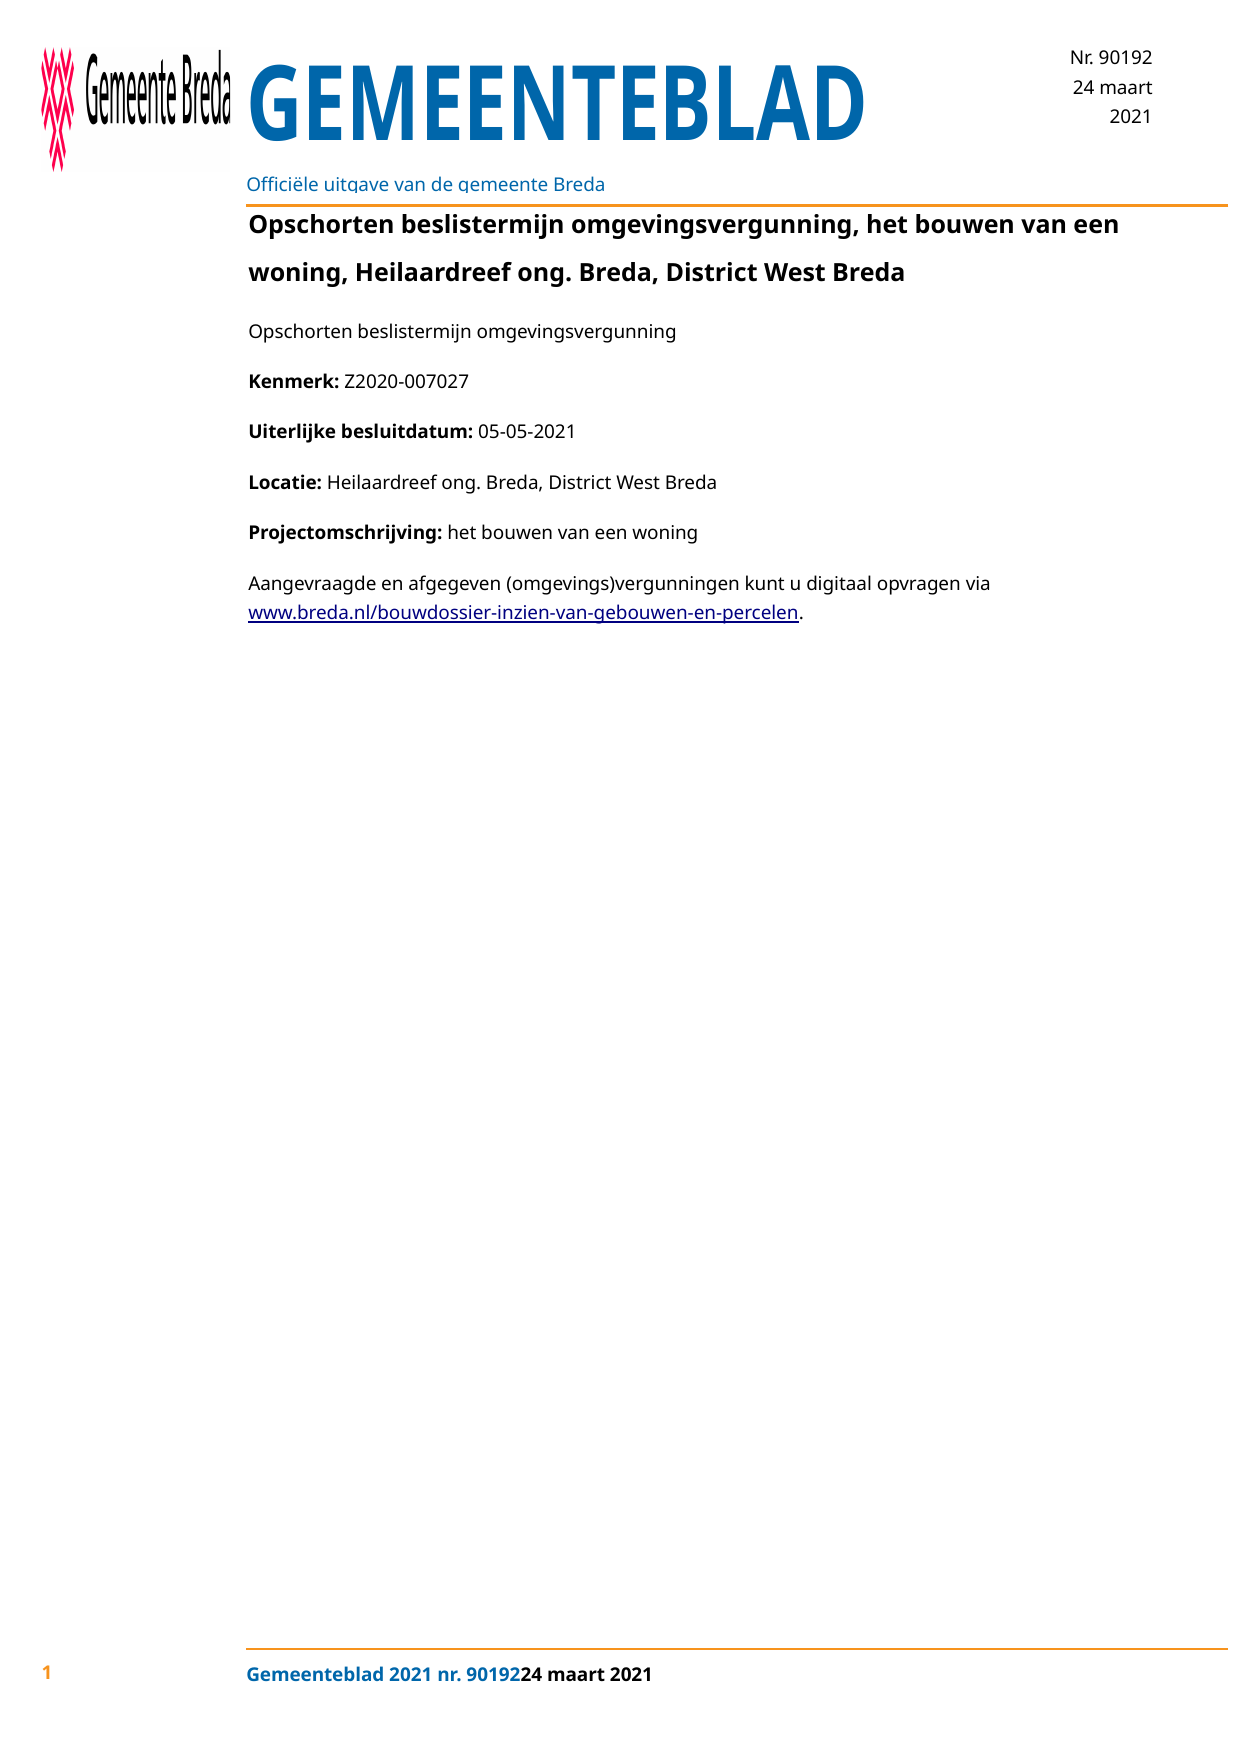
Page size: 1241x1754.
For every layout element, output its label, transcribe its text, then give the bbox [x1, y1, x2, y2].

text Projectomschrijving: het bouwen van een woning [248, 519, 1152, 545]
text Uiterlijke besluitdatum: 05-05-2021 [248, 419, 1152, 444]
text Opschorten beslistermijn omgevingsvergunning [248, 318, 1152, 344]
text Locatie: Heilaardreef ong. Breda, District West Breda [248, 469, 1152, 495]
text Opschorten beslistermijn omgevingsvergunning, het bouwen van een woning, Heilaardreef ong. Breda, District West Breda [248, 207, 1152, 288]
text Kenmerk: Z2020-007027 [248, 368, 1152, 394]
text Aangevraagde en afgegeven (omgevings)vergunningen kunt u digitaal opvragen via www.breda.nl/bouwdossier-inzien-van-gebouwen-en-percelen. [248, 570, 1152, 625]
picture [41, 47, 231, 172]
